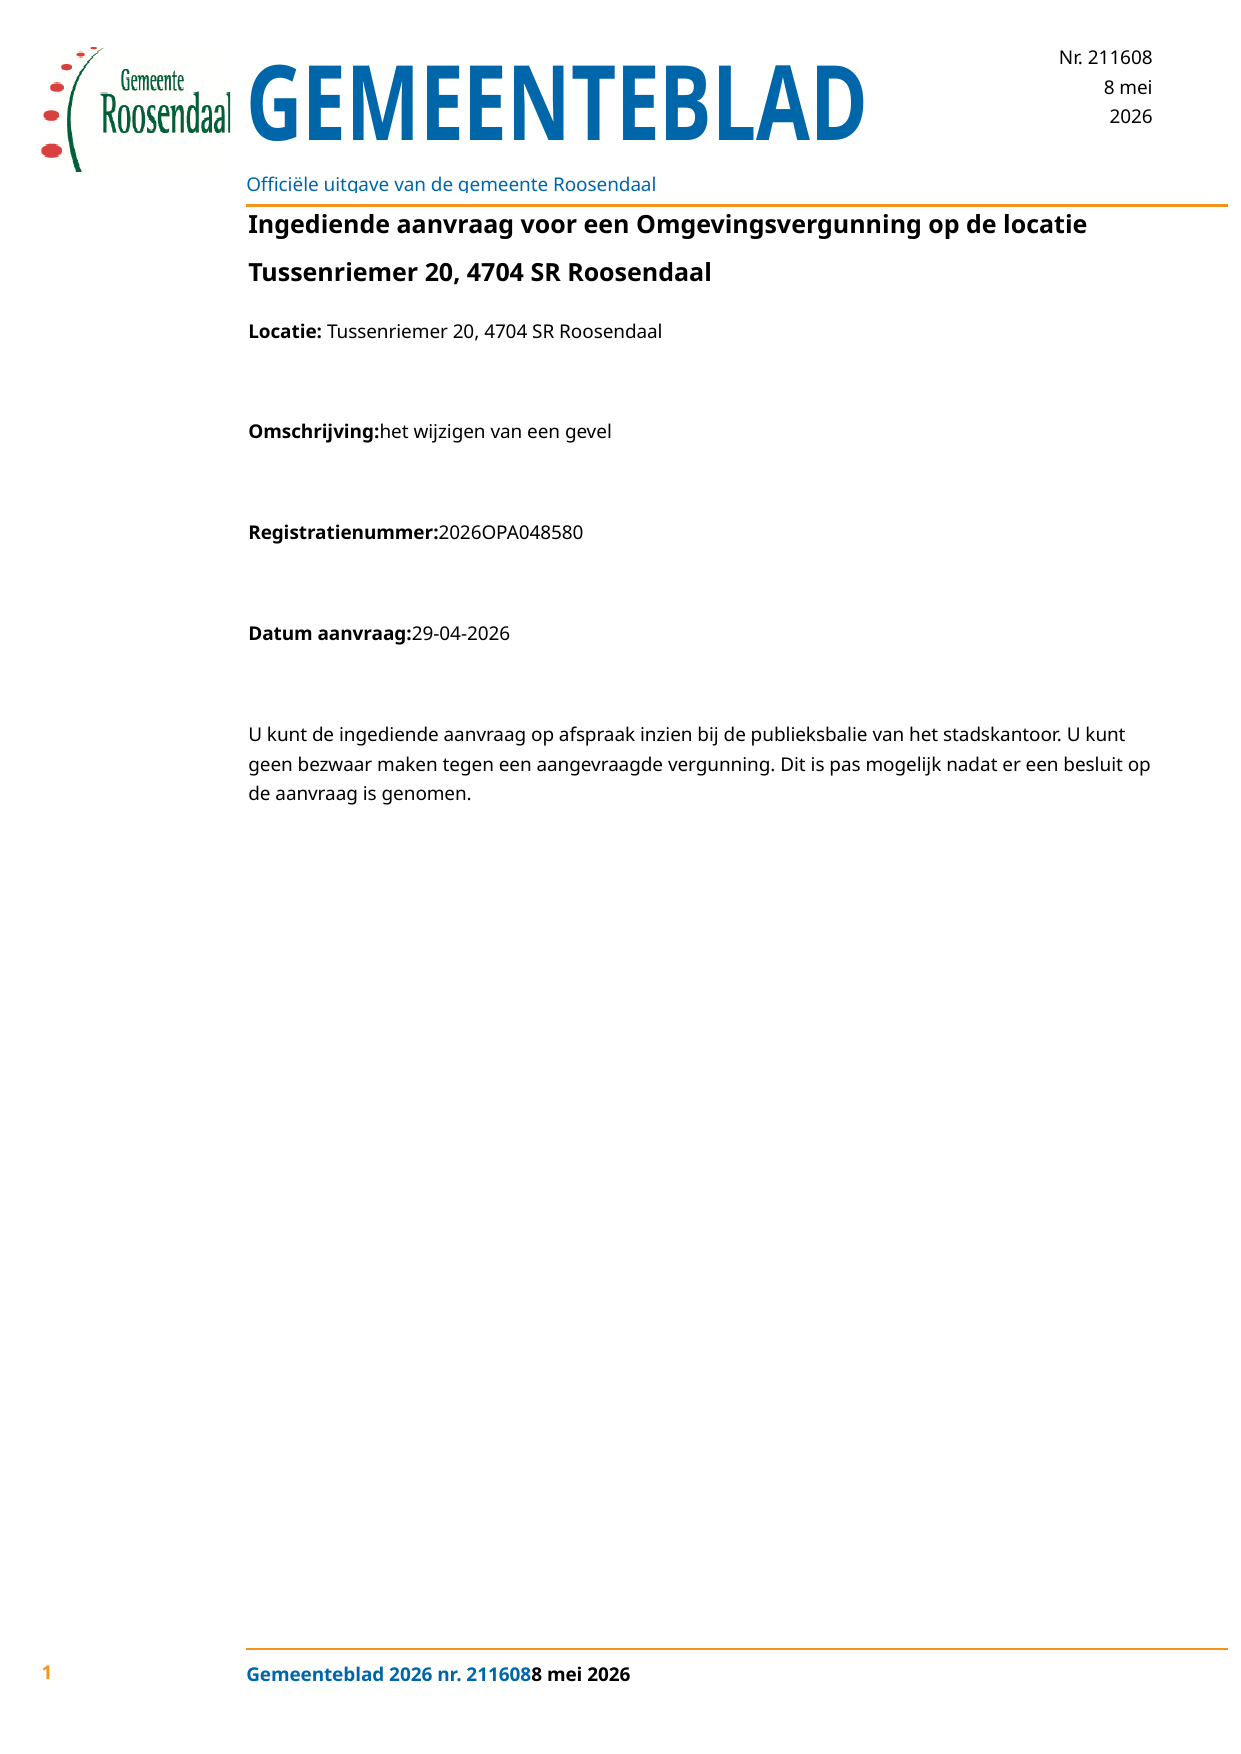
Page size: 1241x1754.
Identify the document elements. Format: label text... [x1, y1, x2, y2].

text Datum aanvraag:29-04-2026 [248, 620, 1152, 646]
picture [41, 47, 231, 172]
text Locatie: Tussenriemer 20, 4704 SR Roosendaal [248, 318, 1152, 344]
text Registratienummer:2026OPA048580 [248, 519, 1152, 545]
text Ingediende aanvraag voor een Omgevingsvergunning op de locatie Tussenriemer 20, 4704 SR Roosendaal [248, 207, 1152, 288]
text Omschrijving:het wijzigen van een gevel [248, 419, 1152, 444]
text U kunt de ingediende aanvraag op afspraak inzien bij de publieksbalie van het stadskantoor. U kunt geen bezwaar maken tegen een aangevraagde vergunning. Dit is pas mogelijk nadat er een besluit op de aanvraag is genomen. [248, 721, 1152, 806]
